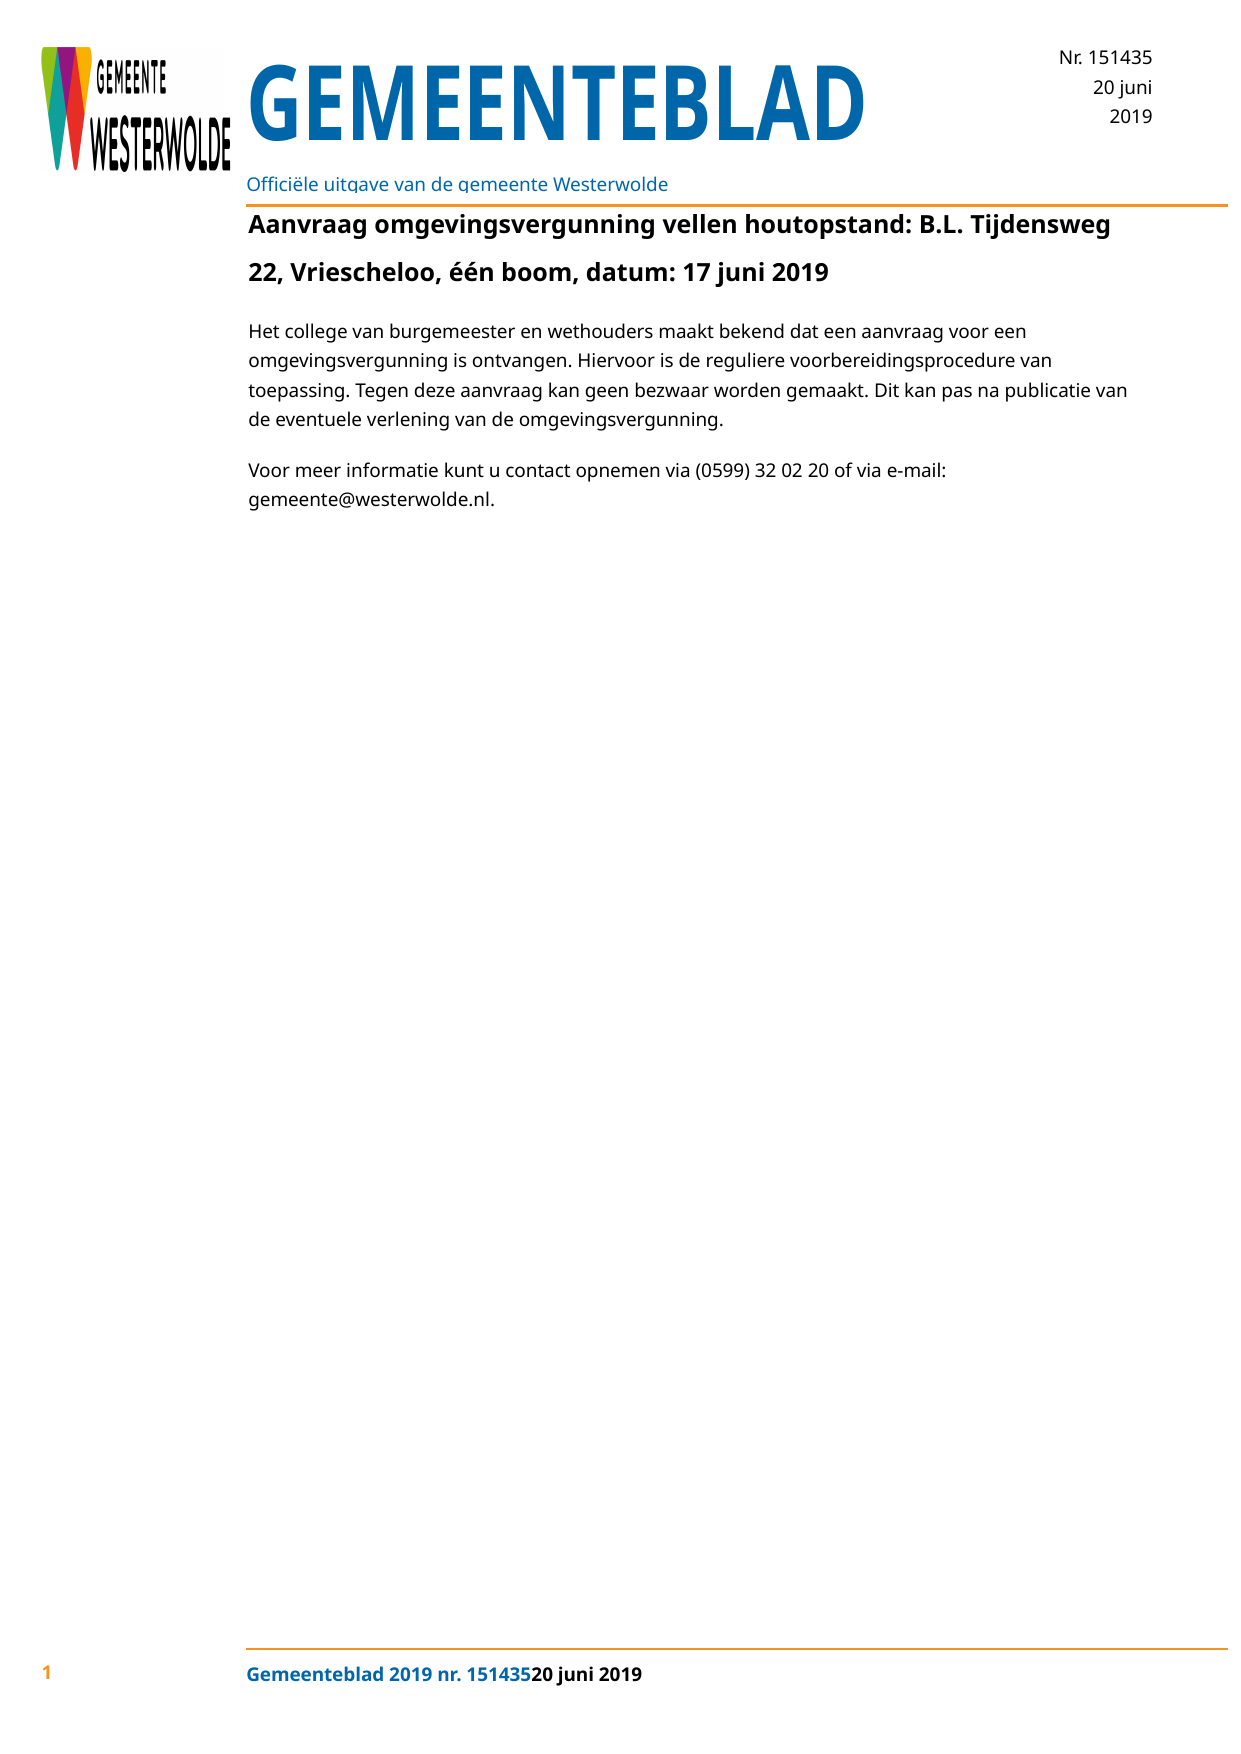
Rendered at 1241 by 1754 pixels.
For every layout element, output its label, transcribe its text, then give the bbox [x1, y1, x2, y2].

text Het college van burgemeester en wethouders maakt bekend dat een aanvraag voor een omgevingsvergunning is ontvangen. Hiervoor is de reguliere voorbereidingsprocedure van toepassing. Tegen deze aanvraag kan geen bezwaar worden gemaakt. Dit kan pas na publicatie van de eventuele verlening van de omgevingsvergunning. [248, 318, 1152, 432]
text Voor meer informatie kunt u contact opnemen via (0599) 32 02 20 of via e-mail: gemeente@westerwolde.nl. [248, 457, 1152, 512]
picture [41, 47, 231, 172]
text Aanvraag omgevingsvergunning vellen houtopstand: B.L. Tijdensweg 22, Vriescheloo, één boom, datum: 17 juni 2019 [248, 207, 1152, 288]
